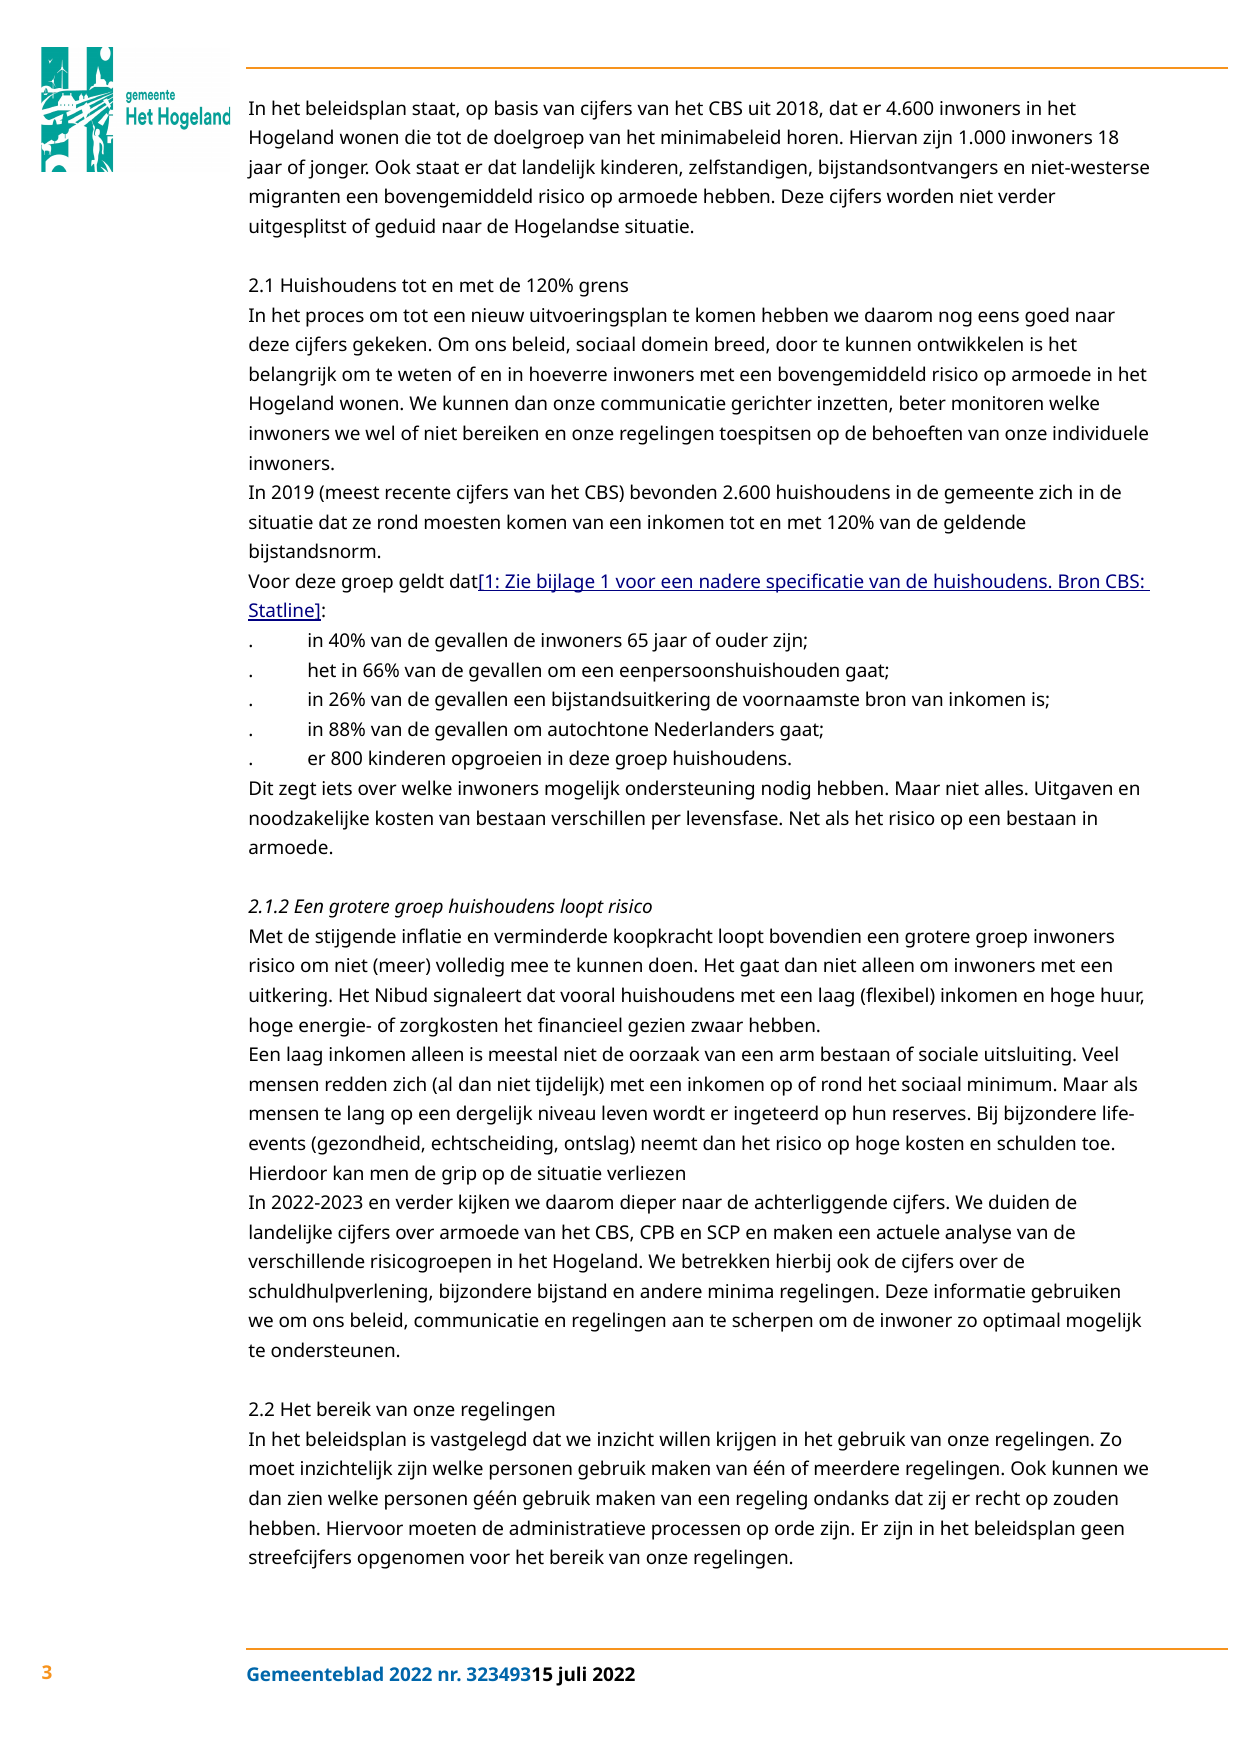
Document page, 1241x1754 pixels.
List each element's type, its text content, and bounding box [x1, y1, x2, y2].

text Met de stijgende inflatie en verminderde koopkracht loopt bovendien een grotere groep inwoners risico om niet (meer) volledig mee te kunnen doen. Het gaat dan niet alleen om inwoners met een uitkering. Het Nibud signaleert dat vooral huishoudens met een laag (flexibel) inkomen en hoge huur, hoge energie- of zorgkosten het financieel gezien zwaar hebben. [248, 923, 1152, 1038]
text In 2019 (meest recente cijfers van het CBS) bevonden 2.600 huishoudens in de gemeente zich in de situatie dat ze rond moesten komen van een inkomen tot en met 120% van de geldende bijstandsnorm. [248, 479, 1152, 564]
text In het proces om tot een nieuw uitvoeringsplan te komen hebben we daarom nog eens goed naar deze cijfers gekeken. Om ons beleid, sociaal domein breed, door te kunnen ontwikkelen is het belangrijk om te weten of en in hoeverre inwoners met een bovengemiddeld risico op armoede in het Hogeland wonen. We kunnen dan onze communicatie gerichter inzetten, beter monitoren welke inwoners we wel of niet bereiken en onze regelingen toespitsen op de behoeften van onze individuele inwoners. [248, 302, 1152, 476]
text Dit zegt iets over welke inwoners mogelijk ondersteuning nodig hebben. Maar niet alles. Uitgaven en noodzakelijke kosten van bestaan verschillen per levensfase. Net als het risico op een bestaan in armoede. [248, 775, 1152, 860]
list het in 66% van de gevallen om een eenpersoonshuishouden gaat; [248, 657, 1152, 683]
list in 88% van de gevallen om autochtone Nederlanders gaat; [248, 716, 1152, 742]
text 2.1 Huishoudens tot en met de 120% grens [248, 272, 1152, 298]
text 2.2 Het bereik van onze regelingen [248, 1396, 1152, 1422]
list in 26% van de gevallen een bijstandsuitkering de voornaamste bron van inkomen is; [248, 686, 1152, 712]
text Een laag inkomen alleen is meestal niet de oorzaak van een arm bestaan of sociale uitsluiting. Veel mensen redden zich (al dan niet tijdelijk) met een inkomen op of rond het sociaal minimum. Maar als mensen te lang op een dergelijk niveau leven wordt er ingeteerd op hun reserves. Bij bijzondere life-events (gezondheid, echtscheiding, ontslag) neemt dan het risico op hoge kosten en schulden toe. Hierdoor kan men de grip op de situatie verliezen [248, 1041, 1152, 1186]
picture [41, 47, 231, 172]
text In het beleidsplan is vastgelegd dat we inzicht willen krijgen in het gebruik van onze regelingen. Zo moet inzichtelijk zijn welke personen gebruik maken van één of meerdere regelingen. Ook kunnen we dan zien welke personen géén gebruik maken van een regeling ondanks dat zij er recht op zouden hebben. Hiervoor moeten de administratieve processen op orde zijn. Er zijn in het beleidsplan geen streefcijfers opgenomen voor het bereik van onze regelingen. [248, 1426, 1152, 1570]
text In 2022-2023 en verder kijken we daarom dieper naar de achterliggende cijfers. We duiden de landelijke cijfers over armoede van het CBS, CPB en SCP en maken een actuele analyse van de verschillende risicogroepen in het Hogeland. We betrekken hierbij ook de cijfers over de schuldhulpverlening, bijzondere bijstand en andere minima regelingen. Deze informatie gebruiken we om ons beleid, communicatie en regelingen aan te scherpen om de inwoner zo optimaal mogelijk te ondersteunen. [248, 1189, 1152, 1363]
list in 40% van de gevallen de inwoners 65 jaar of ouder zijn; [248, 627, 1152, 653]
text Voor deze groep geldt dat[1: Zie bijlage 1 voor een nadere specificatie van de huishoudens. Bron CBS: Statline]: [248, 568, 1152, 623]
list er 800 kinderen opgroeien in deze groep huishoudens. [248, 746, 1152, 771]
text In het beleidsplan staat, op basis van cijfers van het CBS uit 2018, dat er 4.600 inwoners in het Hogeland wonen die tot de doelgroep van het minimabeleid horen. Hiervan zijn 1.000 inwoners 18 jaar of jonger. Ook staat er dat landelijk kinderen, zelfstandigen, bijstandsontvangers en niet-westerse migranten een bovengemiddeld risico op armoede hebben. Deze cijfers worden niet verder uitgesplitst of geduid naar de Hogelandse situatie. [248, 95, 1152, 239]
text 2.1.2 Een grotere groep huishoudens loopt risico [248, 893, 1152, 919]
